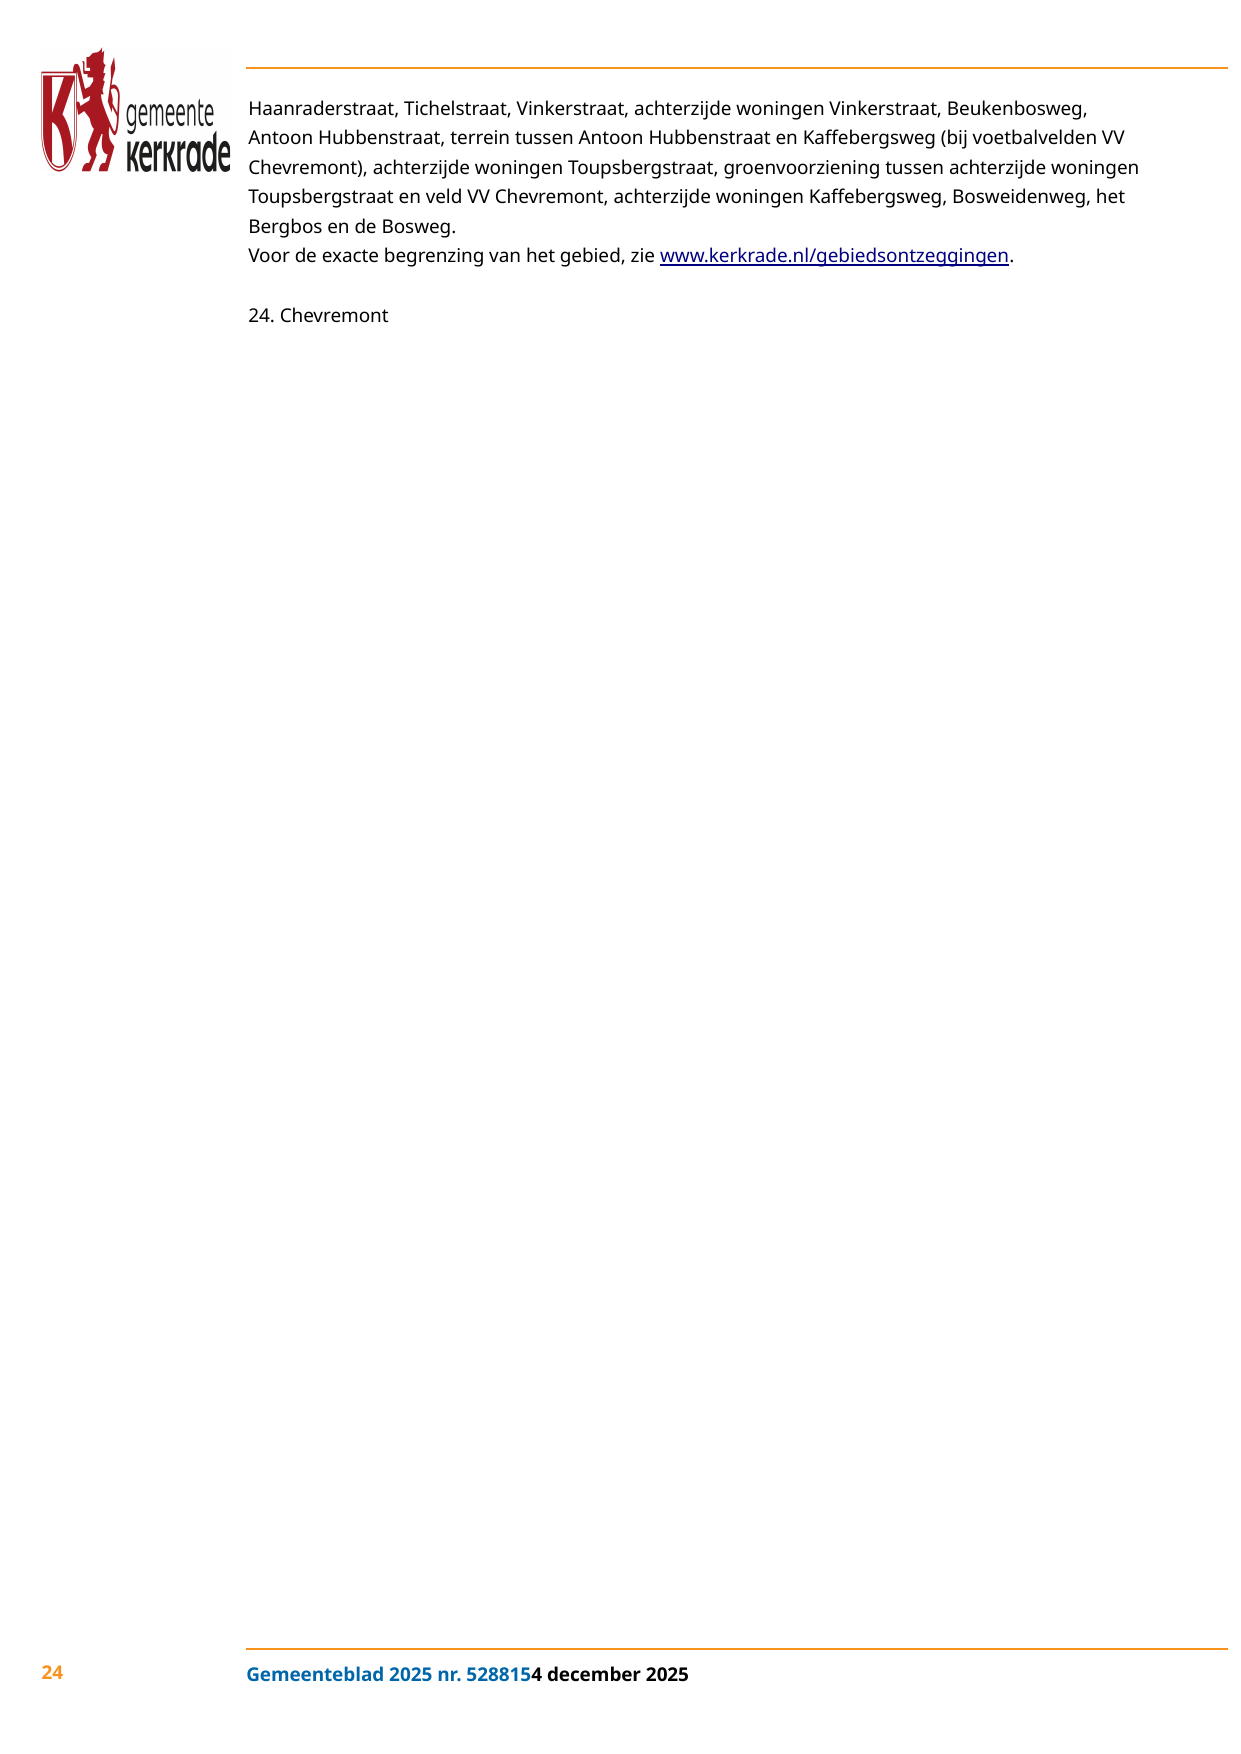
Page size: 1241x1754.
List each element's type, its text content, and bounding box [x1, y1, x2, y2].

text Voor de exacte begrenzing van het gebied, zie www.kerkrade.nl/gebiedsontzeggingen. [248, 243, 1152, 268]
picture [41, 47, 231, 172]
text Haanraderstraat, Tichelstraat, Vinkerstraat, achterzijde woningen Vinkerstraat, Beukenbosweg, Antoon Hubbenstraat, terrein tussen Antoon Hubbenstraat en Kaffebergsweg (bij voetbalvelden VV Chevremont), achterzijde woningen Toupsbergstraat, groenvoorziening tussen achterzijde woningen Toupsbergstraat en veld VV Chevremont, achterzijde woningen Kaffebergsweg, Bosweidenweg, het Bergbos en de Bosweg. [248, 95, 1152, 239]
text 24. Chevremont [248, 302, 1152, 328]
